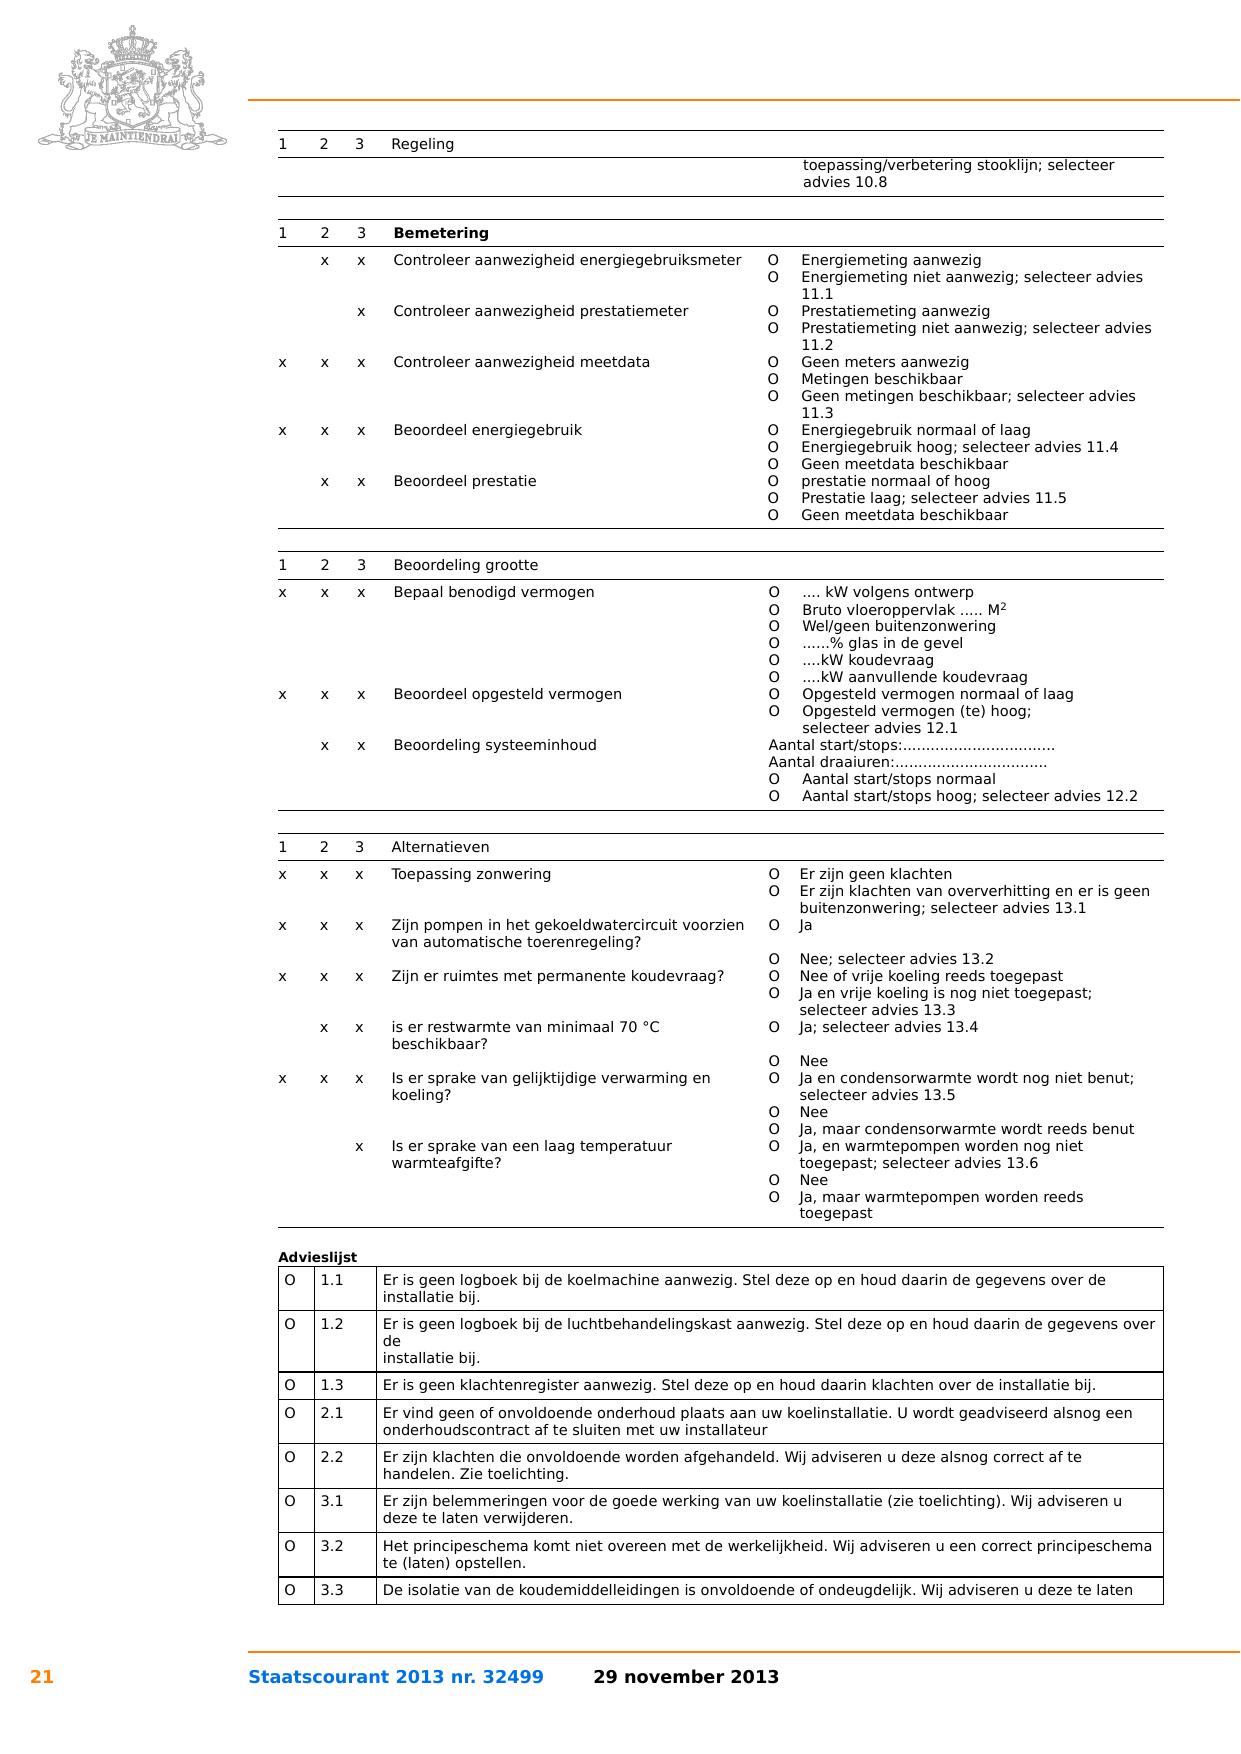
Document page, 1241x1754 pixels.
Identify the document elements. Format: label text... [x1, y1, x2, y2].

table_cell [385, 158, 763, 196]
table_cell [278, 883, 313, 917]
table_cell [349, 158, 385, 196]
table_cell [278, 635, 314, 652]
table_cell [387, 754, 762, 771]
table_cell O [762, 1121, 793, 1137]
table_cell [387, 652, 762, 669]
table_cell ....kW aanvullende koudevraag [796, 669, 1163, 686]
table_cell O [279, 1444, 314, 1488]
table_cell [385, 1121, 762, 1137]
table_cell Ja [793, 917, 1163, 951]
table_cell Er zijn belemmeringen voor de goede werking van uw koelinstallatie (zie toelichting). Wij adviseren u deze te laten verwijderen. [377, 1489, 1163, 1532]
table_cell x [278, 917, 313, 951]
table_cell Ja, maar warmtepompen worden reeds toegepast [793, 1189, 1163, 1227]
table_header 2 [314, 131, 349, 157]
table_cell Zijn pompen in het gekoeldwatercircuit voorzien van automatische toerenregeling? [385, 917, 762, 951]
table_cell [278, 303, 314, 320]
table_cell [351, 635, 387, 652]
table_cell Ja, maar condensorwarmte wordt reeds benut [793, 1121, 1163, 1137]
table_cell [351, 320, 387, 354]
table_cell Aantal start/stops normaal [796, 771, 1163, 788]
table_cell Nee of vrije koeling reeds toegepast [793, 968, 1163, 985]
table_cell [387, 269, 761, 303]
table_cell Opgesteld vermogen normaal of laag [796, 686, 1163, 703]
table_cell O [761, 371, 795, 388]
table_cell O [762, 968, 793, 985]
table_cell O [279, 1489, 314, 1532]
table_cell Nee [793, 1104, 1163, 1121]
table_cell [315, 635, 351, 652]
table_cell [351, 618, 387, 635]
table_header 1 [278, 834, 313, 860]
table_cell [351, 456, 387, 473]
table_cell O [279, 1578, 314, 1604]
table_cell Ja, en warmtepompen worden nog niet toegepast; selecteer advies 13.6 [793, 1138, 1163, 1171]
table_header 3 [351, 552, 387, 579]
table_cell Is er sprake van een laag temperatuur warmteafgifte? [385, 1138, 762, 1171]
table_cell O [761, 456, 795, 473]
table_cell x [315, 686, 351, 703]
table_cell [278, 473, 314, 490]
table_cell x [349, 968, 385, 985]
table_cell [351, 388, 387, 422]
table_cell [278, 737, 314, 754]
table_cell x [351, 247, 387, 269]
table_cell x [351, 422, 387, 439]
table_cell Er vind geen of onvoldoende onderhoud plaats aan uw koelinstallatie. U wordt geadviseerd alsnog een onderhoudscontract af te sluiten met uw installateur [377, 1400, 1163, 1443]
table_cell Er is geen logboek bij de koelmachine aanwezig. Stel deze op en houd daarin de gegevens over de installatie bij. [377, 1267, 1163, 1310]
table_cell O [279, 1533, 314, 1576]
table_cell [351, 371, 387, 388]
table_cell Er is geen logboek bij de luchtbehandelingskast aanwezig. Stel deze op en houd daarin de gegevens over de installatie bij. [377, 1311, 1163, 1371]
table_cell O [762, 618, 796, 635]
table_cell ......% glas in de gevel [796, 635, 1163, 652]
table_cell [385, 1053, 762, 1069]
table_cell [278, 788, 314, 810]
table_header [761, 220, 795, 246]
table_cell O [762, 1070, 793, 1103]
table_cell [278, 507, 314, 528]
table_cell O [762, 703, 796, 737]
table_cell [278, 439, 314, 456]
table_cell [315, 754, 351, 771]
table_cell x [351, 354, 387, 371]
table_cell x [349, 1138, 385, 1171]
table_header [762, 552, 796, 579]
table_cell x [351, 737, 387, 754]
table_cell Beoordeel energiegebruik [387, 422, 761, 439]
table_cell x [349, 1019, 385, 1053]
table_cell O [762, 861, 793, 883]
table_header [795, 220, 1163, 246]
table_header 3 [349, 131, 385, 157]
table_cell [351, 490, 387, 507]
table_cell O [762, 686, 796, 703]
table_cell x [315, 737, 351, 754]
table_cell Nee [793, 1171, 1163, 1188]
table_cell [349, 1121, 385, 1137]
table_cell x [314, 1019, 349, 1053]
table_cell [278, 247, 314, 269]
table_cell x [314, 917, 349, 951]
table_cell [315, 669, 351, 686]
table_cell [314, 1189, 349, 1227]
table_cell x [315, 422, 351, 439]
table_cell x [278, 580, 314, 601]
table_cell x [278, 422, 314, 439]
table_cell O [761, 439, 795, 456]
table_header 1 [278, 131, 313, 157]
table_cell O [761, 388, 795, 422]
table_cell [278, 158, 313, 196]
table_cell O [762, 1189, 793, 1227]
table_cell [351, 788, 387, 810]
table_cell O [761, 490, 795, 507]
table_cell [385, 985, 762, 1019]
table_cell x [351, 473, 387, 490]
table_cell Metingen beschikbaar [795, 371, 1163, 388]
table_cell [315, 320, 351, 354]
table_cell [278, 754, 314, 771]
table_cell x [351, 686, 387, 703]
table_cell Geen meetdata beschikbaar [795, 456, 1163, 473]
table_cell Energiegebruik hoog; selecteer advies 11.4 [795, 439, 1163, 456]
table_cell x [314, 861, 349, 883]
table_cell x [315, 247, 351, 269]
table_cell [315, 269, 351, 303]
table_cell [314, 1138, 349, 1171]
table_cell [387, 490, 761, 507]
table_cell Energiemeting aanwezig [795, 247, 1163, 269]
table_cell O [762, 635, 796, 652]
table_cell Beoordeel prestatie [387, 473, 761, 490]
table_cell O [762, 1019, 793, 1053]
table_cell 3.2 [315, 1533, 376, 1576]
table_cell [385, 1104, 762, 1121]
table_cell [278, 985, 313, 1019]
table_cell [315, 507, 351, 528]
table_cell O [762, 788, 796, 810]
table_cell O [761, 507, 795, 528]
table_cell [387, 635, 762, 652]
table_cell Bepaal benodigd vermogen [387, 580, 762, 601]
table_cell x [315, 473, 351, 490]
table_cell [387, 507, 761, 528]
table_cell O [762, 985, 793, 1019]
table_cell Prestatie laag; selecteer advies 11.5 [795, 490, 1163, 507]
table_cell x [351, 303, 387, 320]
table_cell [278, 1053, 313, 1069]
table_cell [387, 669, 762, 686]
table_cell x [314, 968, 349, 985]
table_cell Ja en vrije koeling is nog niet toegepast; selecteer advies 13.3 [793, 985, 1163, 1019]
table_cell [387, 388, 761, 422]
table_cell [315, 303, 351, 320]
table_cell [278, 1121, 313, 1137]
table_cell [387, 371, 761, 388]
table_cell Aantal start/stops:................................. Aantal draaiuren:................................. [762, 737, 1163, 771]
table_cell [349, 951, 385, 968]
table_cell [387, 456, 761, 473]
table_cell Opgesteld vermogen (te) hoog; selecteer advies 12.1 [796, 703, 1163, 737]
table_cell [351, 703, 387, 737]
table_header 2 [314, 834, 349, 860]
table_header Regeling [385, 131, 763, 157]
table_cell [349, 1189, 385, 1227]
table_cell Er zijn geen klachten [793, 861, 1163, 883]
table_cell [351, 269, 387, 303]
table_cell x [315, 354, 351, 371]
table_cell Controleer aanwezigheid energiegebruiksmeter [387, 247, 761, 269]
table_cell [351, 771, 387, 788]
table_cell [278, 1104, 313, 1121]
table_cell [351, 669, 387, 686]
table_cell O [279, 1373, 314, 1399]
table_cell [314, 951, 349, 968]
table_cell [385, 1171, 762, 1188]
table_cell [351, 754, 387, 771]
table_header Alternatieven [385, 834, 762, 860]
table_cell O [762, 669, 796, 686]
table_header 2 [315, 552, 351, 579]
table_cell [315, 388, 351, 422]
table_cell 2.2 [315, 1444, 376, 1488]
table_cell x [349, 1070, 385, 1103]
table_cell [351, 507, 387, 528]
table_cell [387, 788, 762, 810]
table_cell x [278, 968, 313, 985]
table_header [797, 131, 1163, 157]
table_cell O [762, 917, 793, 951]
table_cell [387, 703, 762, 737]
table_cell [278, 771, 314, 788]
table_cell [387, 320, 761, 354]
table_cell x [278, 1070, 313, 1103]
table_cell [315, 652, 351, 669]
table_cell Er zijn klachten van oververhitting en er is geen buitenzonwering; selecteer advies 13.1 [793, 883, 1163, 917]
table_cell O [761, 303, 795, 320]
table_cell [351, 439, 387, 456]
table_cell [278, 490, 314, 507]
table_cell [278, 456, 314, 473]
table_cell Toepassing zonwering [385, 861, 762, 883]
table_cell [349, 985, 385, 1019]
table_cell Prestatiemeting niet aanwezig; selecteer advies 11.2 [795, 320, 1163, 354]
table_cell [314, 1053, 349, 1069]
table_header 1 [278, 220, 314, 246]
table_cell O [761, 247, 795, 269]
table_cell 2.1 [315, 1400, 376, 1443]
table_cell Is er sprake van gelijktijdige verwarming en koeling? [385, 1070, 762, 1103]
table_cell [387, 771, 762, 788]
table_cell [278, 669, 314, 686]
table_cell [351, 601, 387, 618]
table_cell [385, 951, 762, 968]
table_cell [278, 1138, 313, 1171]
table_cell Controleer aanwezigheid prestatiemeter [387, 303, 761, 320]
table_cell O [762, 951, 793, 968]
table_cell Aantal start/stops hoog; selecteer advies 12.2 [796, 788, 1163, 810]
table_cell 3.1 [315, 1489, 376, 1532]
table_cell O [762, 1171, 793, 1188]
table_cell x [349, 917, 385, 951]
table_cell [351, 652, 387, 669]
table_header Beoordeling grootte [387, 552, 762, 579]
table_cell 1.3 [315, 1373, 376, 1399]
table_cell Nee [793, 1053, 1163, 1069]
table_cell [349, 1053, 385, 1069]
table_cell Nee; selecteer advies 13.2 [793, 951, 1163, 968]
table_cell ....kW koudevraag [796, 652, 1163, 669]
table_cell O [761, 422, 795, 439]
table_cell [278, 269, 314, 303]
table_header 2 [315, 220, 351, 246]
table_cell Zijn er ruimtes met permanente koudevraag? [385, 968, 762, 985]
table_cell [315, 703, 351, 737]
table_cell [315, 371, 351, 388]
table_header 1 [278, 552, 314, 579]
table_cell x [315, 580, 351, 601]
table_cell [385, 1189, 762, 1227]
table_cell [315, 618, 351, 635]
table_cell Bruto vloeroppervlak ..... M2 [796, 601, 1163, 618]
table_cell O [762, 771, 796, 788]
table_cell [315, 788, 351, 810]
table_cell [387, 601, 762, 618]
table_cell O [762, 580, 796, 601]
table_header 3 [349, 834, 385, 860]
table_cell Het principeschema komt niet overeen met de werkelijkheid. Wij adviseren u een correct principeschema te (laten) opstellen. [377, 1533, 1163, 1576]
table_cell [314, 1104, 349, 1121]
table_cell Prestatiemeting aanwezig [795, 303, 1163, 320]
table_cell 1.1 [315, 1267, 376, 1310]
table_cell [387, 439, 761, 456]
table_cell O [761, 320, 795, 354]
table_cell [314, 1171, 349, 1188]
table_cell 3.3 [315, 1578, 376, 1604]
table_cell [278, 618, 314, 635]
table_cell O [762, 1138, 793, 1171]
table_cell [315, 601, 351, 618]
table_cell [387, 618, 762, 635]
table_cell [278, 951, 313, 968]
table_header [763, 131, 797, 157]
table_cell [349, 1171, 385, 1188]
table_cell O [762, 1104, 793, 1121]
table_cell [349, 883, 385, 917]
table_header [762, 834, 793, 860]
table_cell [314, 985, 349, 1019]
picture [38, 25, 227, 150]
table_cell [314, 1121, 349, 1137]
table_cell x [314, 1070, 349, 1103]
table_cell x [278, 354, 314, 371]
table_cell Energiegebruik normaal of laag [795, 422, 1163, 439]
table_cell [278, 601, 314, 618]
table_cell [315, 490, 351, 507]
table_cell Er is geen klachtenregister aanwezig. Stel deze op en houd daarin klachten over de installatie bij. [377, 1373, 1163, 1399]
table_cell [315, 771, 351, 788]
table_cell Beoordeel opgesteld vermogen [387, 686, 762, 703]
table_cell [315, 456, 351, 473]
table_header [796, 552, 1163, 579]
table_cell x [351, 580, 387, 601]
table_cell [385, 883, 762, 917]
table_cell toepassing/verbetering stooklijn; selecteer advies 10.8 [797, 158, 1163, 196]
table_cell O [762, 652, 796, 669]
table_cell Geen metingen beschikbaar; selecteer advies 11.3 [795, 388, 1163, 422]
table_cell [315, 439, 351, 456]
table_cell De isolatie van de koudemiddelleidingen is onvoldoende of ondeugdelijk. Wij adviseren u deze te laten [377, 1578, 1163, 1604]
table_cell [349, 1104, 385, 1121]
table_cell Ja; selecteer advies 13.4 [793, 1019, 1163, 1053]
table_cell O [279, 1311, 314, 1371]
table_cell O [762, 1053, 793, 1069]
table_cell [278, 388, 314, 422]
table_cell O [762, 601, 796, 618]
table_cell .... kW volgens ontwerp [796, 580, 1163, 601]
table_cell [763, 158, 797, 196]
table_cell [278, 1171, 313, 1188]
table_cell O [279, 1267, 314, 1310]
table_header [793, 834, 1163, 860]
table_cell x [349, 861, 385, 883]
table_cell Wel/geen buitenzonwering [796, 618, 1163, 635]
table_cell O [761, 269, 795, 303]
table_cell [278, 320, 314, 354]
table_cell is er restwarmte van minimaal 70 °C beschikbaar? [385, 1019, 762, 1053]
table_cell prestatie normaal of hoog [795, 473, 1163, 490]
table_cell [278, 652, 314, 669]
table_cell Geen meters aanwezig [795, 354, 1163, 371]
table_cell [278, 371, 314, 388]
table_cell Er zijn klachten die onvoldoende worden afgehandeld. Wij adviseren u deze alsnog correct af te handelen. Zie toelichting. [377, 1444, 1163, 1488]
table_cell [278, 1019, 313, 1053]
table_cell Energiemeting niet aanwezig; selecteer advies 11.1 [795, 269, 1163, 303]
table_cell O [761, 473, 795, 490]
table_cell 1.2 [315, 1311, 376, 1371]
table_cell [278, 703, 314, 737]
table_cell x [278, 861, 313, 883]
table_cell Controleer aanwezigheid meetdata [387, 354, 761, 371]
table_cell O [762, 883, 793, 917]
table_cell Geen meetdata beschikbaar [795, 507, 1163, 528]
table_cell [314, 883, 349, 917]
table_header Advieslijst [278, 1250, 1163, 1266]
table_cell O [279, 1400, 314, 1443]
table_cell O [761, 354, 795, 371]
table_cell Ja en condensorwarmte wordt nog niet benut; selecteer advies 13.5 [793, 1070, 1163, 1103]
table_cell [278, 1189, 313, 1227]
table_cell x [278, 686, 314, 703]
table_cell Beoordeling systeeminhoud [387, 737, 762, 754]
table_header Bemetering [387, 220, 761, 246]
table_header 3 [351, 220, 387, 246]
table_cell [314, 158, 349, 196]
